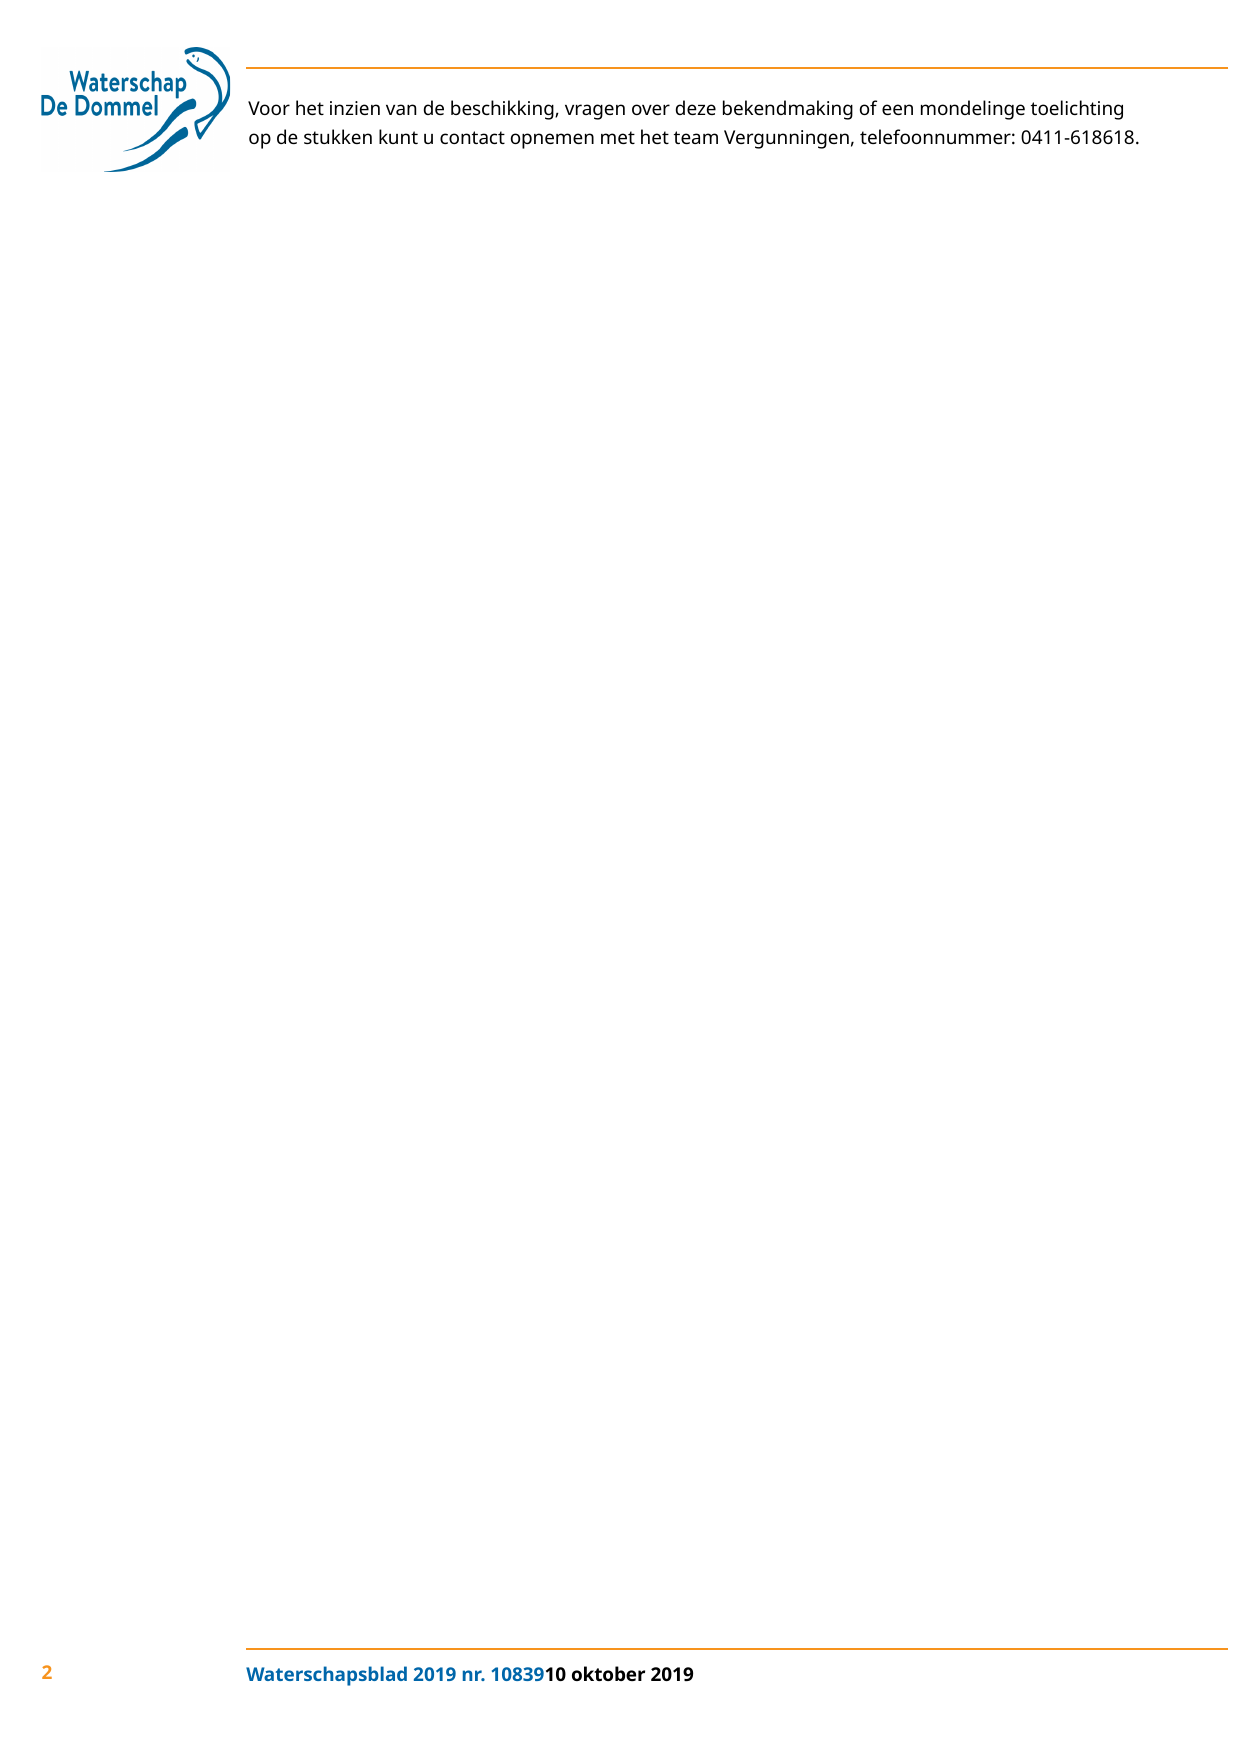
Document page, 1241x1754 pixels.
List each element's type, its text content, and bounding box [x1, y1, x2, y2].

picture [204, 47, 231, 76]
picture [45, 99, 51, 111]
text Voor het inzien van de beschikking, vragen over deze bekendmaking of een mondelinge toelichting op de stukken kunt u contact opnemen met het team Vergunningen, telefoonnummer: 0411-618618. [248, 95, 1152, 150]
picture [198, 118, 210, 131]
picture [41, 47, 231, 172]
